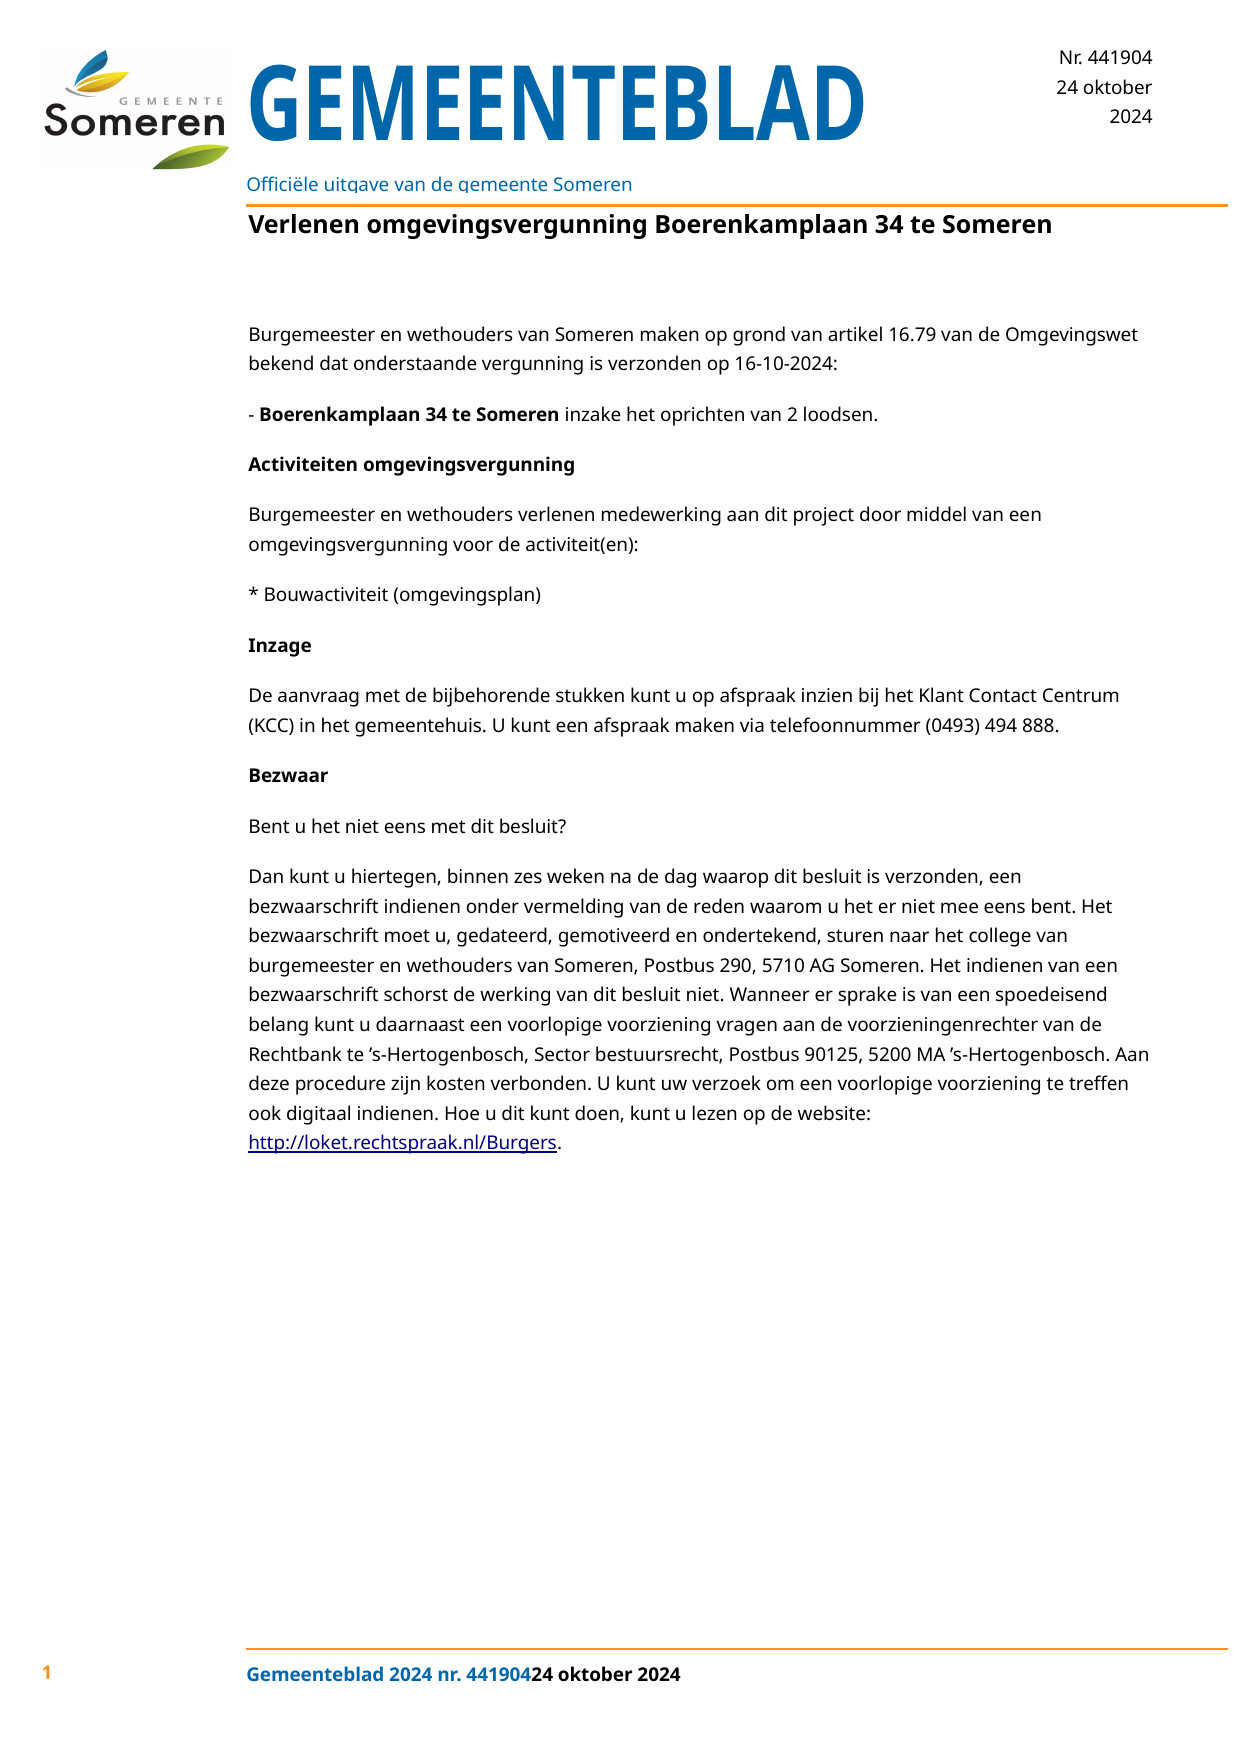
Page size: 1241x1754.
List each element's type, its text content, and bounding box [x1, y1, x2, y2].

text - Boerenkamplaan 34 te Someren inzake het oprichten van 2 loodsen. [248, 401, 1152, 426]
text Verlenen omgevingsvergunning Boerenkamplaan 34 te Someren [248, 207, 1152, 241]
text Bezwaar [248, 762, 1152, 788]
text Bent u het niet eens met dit besluit? [248, 813, 1152, 838]
text Dan kunt u hiertegen, binnen zes weken na de dag waarop dit besluit is verzonden, een bezwaarschrift indienen onder vermelding van de reden waarom u het er niet mee eens bent. Het bezwaarschrift moet u, gedateerd, gemotiveerd en ondertekend, sturen naar het college van burgemeester en wethouders van Someren, Postbus 290, 5710 AG Someren. Het indienen van een bezwaarschrift schorst de werking van dit besluit niet. Wanneer er sprake is van een spoedeisend belang kunt u daarnaast een voorlopige voorziening vragen aan de voorzieningenrechter van de Rechtbank te ’s-Hertogenbosch, Sector bestuursrecht, Postbus 90125, 5200 MA ’s-Hertogenbosch. Aan deze procedure zijn kosten verbonden. U kunt uw verzoek om een voorlopige voorziening te treffen ook digitaal indienen. Hoe u dit kunt doen, kunt u lezen op de website: http://loket.rechtspraak.nl/Burgers. [248, 863, 1152, 1155]
text Burgemeester en wethouders verlenen medewerking aan dit project door middel van een omgevingsvergunning voor de activiteit(en): [248, 502, 1152, 557]
text Burgemeester en wethouders van Someren maken op grond van artikel 16.79 van de Omgevingswet bekend dat onderstaande vergunning is verzonden op 16-10-2024: [248, 321, 1152, 376]
picture [41, 47, 231, 172]
text Activiteiten omgevingsvergunning [248, 451, 1152, 477]
text Inzage [248, 632, 1152, 658]
text De aanvraag met de bijbehorende stukken kunt u op afspraak inzien bij het Klant Contact Centrum (KCC) in het gemeentehuis. U kunt een afspraak maken via telefoonnummer (0493) 494 888. [248, 682, 1152, 738]
text * Bouwactiviteit (omgevingsplan) [248, 582, 1152, 607]
